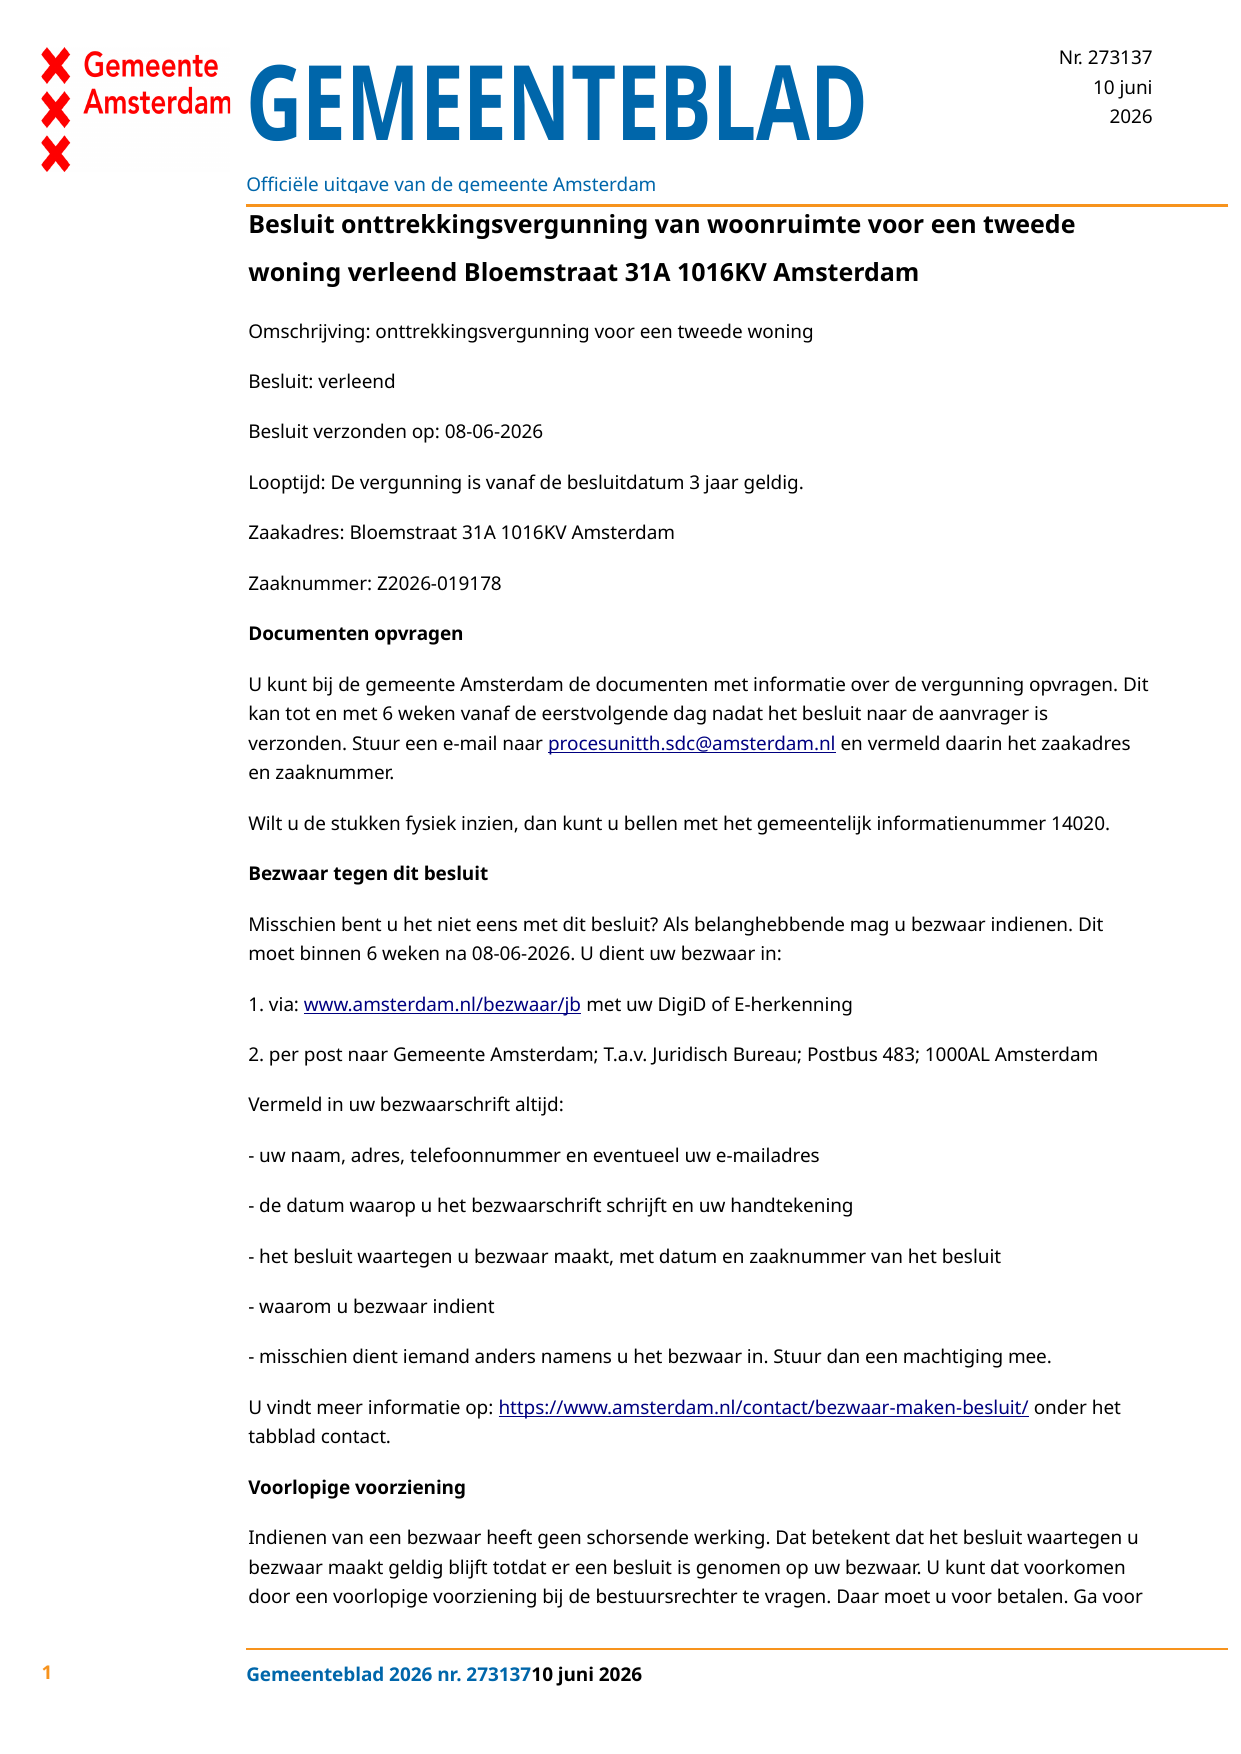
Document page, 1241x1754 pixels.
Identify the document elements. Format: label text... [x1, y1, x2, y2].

text Bezwaar tegen dit besluit [248, 860, 1152, 886]
text Wilt u de stukken fysiek inzien, dan kunt u bellen met het gemeentelijk informatienummer 14020. [248, 810, 1152, 836]
text Vermeld in uw bezwaarschrift altijd: [248, 1092, 1152, 1117]
text Documenten opvragen [248, 620, 1152, 646]
text Zaakadres: Bloemstraat 31A 1016KV Amsterdam [248, 519, 1152, 545]
text - misschien dient iemand anders namens u het bezwaar in. Stuur dan een machtiging mee. [248, 1344, 1152, 1369]
text 1. via: www.amsterdam.nl/bezwaar/jb met uw DigiD of E-herkenning [248, 991, 1152, 1017]
text Besluit: verleend [248, 368, 1152, 394]
text U vindt meer informatie op: https://www.amsterdam.nl/contact/bezwaar-maken-besluit/ onder het tabblad contact. [248, 1394, 1152, 1449]
text Looptijd: De vergunning is vanaf de besluitdatum 3 jaar geldig. [248, 469, 1152, 495]
text Omschrijving: onttrekkingsvergunning voor een tweede woning [248, 318, 1152, 344]
text Besluit onttrekkingsvergunning van woonruimte voor een tweede woning verleend Bloemstraat 31A 1016KV Amsterdam [248, 207, 1152, 288]
text Indienen van een bezwaar heeft geen schorsende werking. Dat betekent dat het besluit waartegen u bezwaar maakt geldig blijft totdat er een besluit is genomen op uw bezwaar. U kunt dat voorkomen door een voorlopige voorziening bij de bestuursrechter te vragen. Daar moet u voor betalen. Ga voor [248, 1524, 1152, 1609]
text - het besluit waartegen u bezwaar maakt, met datum en zaaknummer van het besluit [248, 1243, 1152, 1269]
text U kunt bij de gemeente Amsterdam de documenten met informatie over de vergunning opvragen. Dit kan tot en met 6 weken vanaf de eerstvolgende dag nadat het besluit naar de aanvrager is verzonden. Stuur een e-mail naar procesunitth.sdc@amsterdam.nl en vermeld daarin het zaakadres en zaaknummer. [248, 671, 1152, 785]
picture [41, 47, 231, 172]
text Misschien bent u het niet eens met dit besluit? Als belanghebbende mag u bezwaar indienen. Dit moet binnen 6 weken na 08-06-2026. U dient uw bezwaar in: [248, 911, 1152, 966]
text Voorlopige voorziening [248, 1474, 1152, 1500]
text Besluit verzonden op: 08-06-2026 [248, 419, 1152, 444]
text 2. per post naar Gemeente Amsterdam; T.a.v. Juridisch Bureau; Postbus 483; 1000AL Amsterdam [248, 1041, 1152, 1067]
text - de datum waarop u het bezwaarschrift schrijft en uw handtekening [248, 1192, 1152, 1218]
text - waarom u bezwaar indient [248, 1293, 1152, 1319]
text Zaaknummer: Z2026-019178 [248, 570, 1152, 596]
text - uw naam, adres, telefoonnummer en eventueel uw e-mailadres [248, 1142, 1152, 1168]
